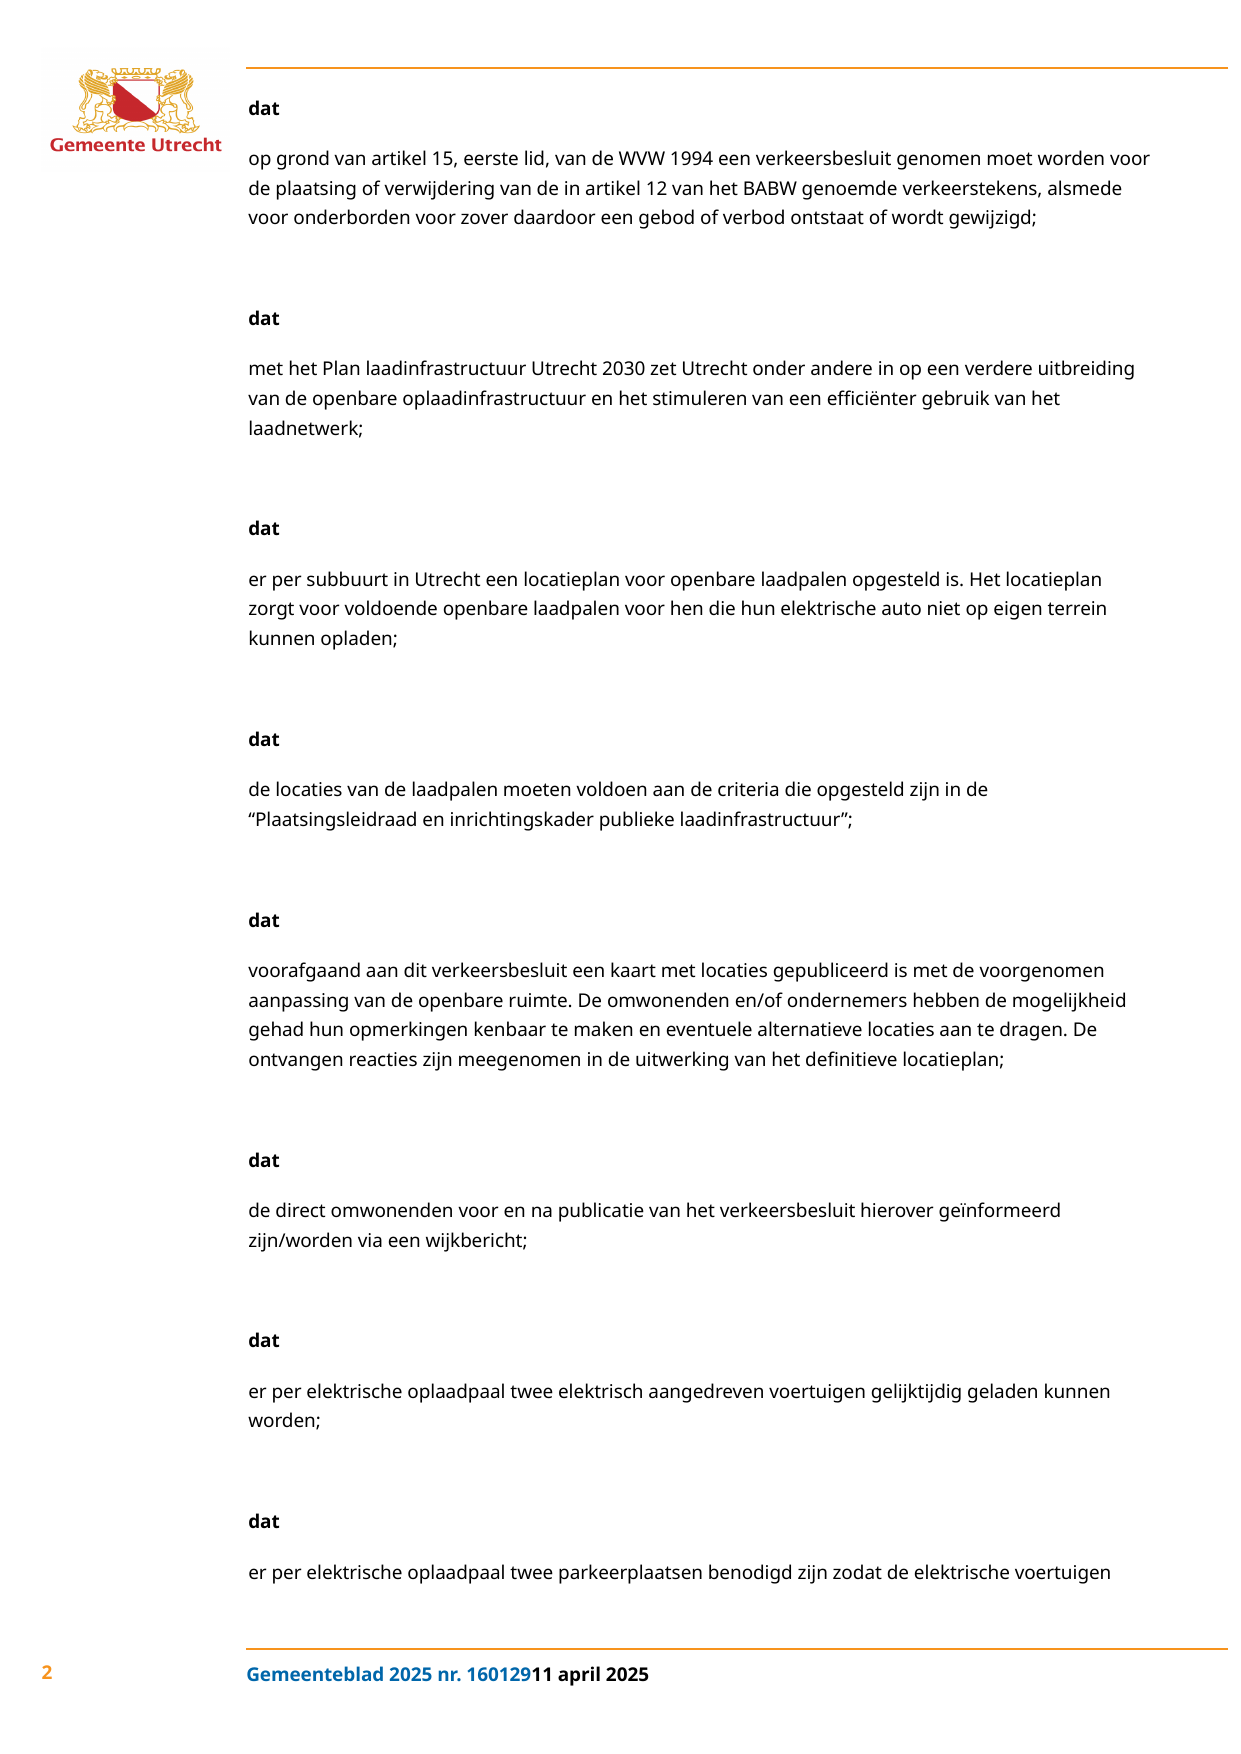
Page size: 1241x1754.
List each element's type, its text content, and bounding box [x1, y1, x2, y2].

text dat [248, 1508, 1152, 1534]
text voorafgaand aan dit verkeersbesluit een kaart met locaties gepubliceerd is met de voorgenomen aanpassing van de openbare ruimte. De omwonenden en/of ondernemers hebben de mogelijkheid gehad hun opmerkingen kenbaar te maken en eventuele alternatieve locaties aan te dragen. De ontvangen reacties zijn meegenomen in de uitwerking van het definitieve locatieplan; [248, 957, 1152, 1072]
text met het Plan laadinfrastructuur Utrecht 2030 zet Utrecht onder andere in op een verdere uitbreiding van de openbare oplaadinfrastructuur en het stimuleren van een efficiënter gebruik van het laadnetwerk; [248, 356, 1152, 441]
text dat [248, 907, 1152, 933]
text dat [248, 516, 1152, 541]
text er per elektrische oplaadpaal twee parkeerplaatsen benodigd zijn zodat de elektrische voertuigen [248, 1559, 1152, 1585]
text dat [248, 1328, 1152, 1353]
text de locaties van de laadpalen moeten voldoen aan de criteria die opgesteld zijn in de “Plaatsingsleidraad en inrichtingskader publieke laadinfrastructuur”; [248, 776, 1152, 832]
text er per elektrische oplaadpaal twee elektrisch aangedreven voertuigen gelijktijdig geladen kunnen worden; [248, 1378, 1152, 1433]
text dat [248, 726, 1152, 752]
text er per subbuurt in Utrecht een locatieplan voor openbare laadpalen opgesteld is. Het locatieplan zorgt voor voldoende openbare laadpalen voor hen die hun elektrische auto niet op eigen terrein kunnen opladen; [248, 566, 1152, 651]
text dat [248, 95, 1152, 121]
text op grond van artikel 15, eerste lid, van de WVW 1994 een verkeersbesluit genomen moet worden voor de plaatsing of verwijdering van de in artikel 12 van het BABW genoemde verkeerstekens, alsmede voor onderborden voor zover daardoor een gebod of verbod ontstaat of wordt gewijzigd; [248, 145, 1152, 230]
text dat [248, 1147, 1152, 1173]
text de direct omwonenden voor en na publicatie van het verkeersbesluit hierover geïnformeerd zijn/worden via een wijkbericht; [248, 1197, 1152, 1253]
text dat [248, 305, 1152, 331]
picture [41, 47, 231, 172]
